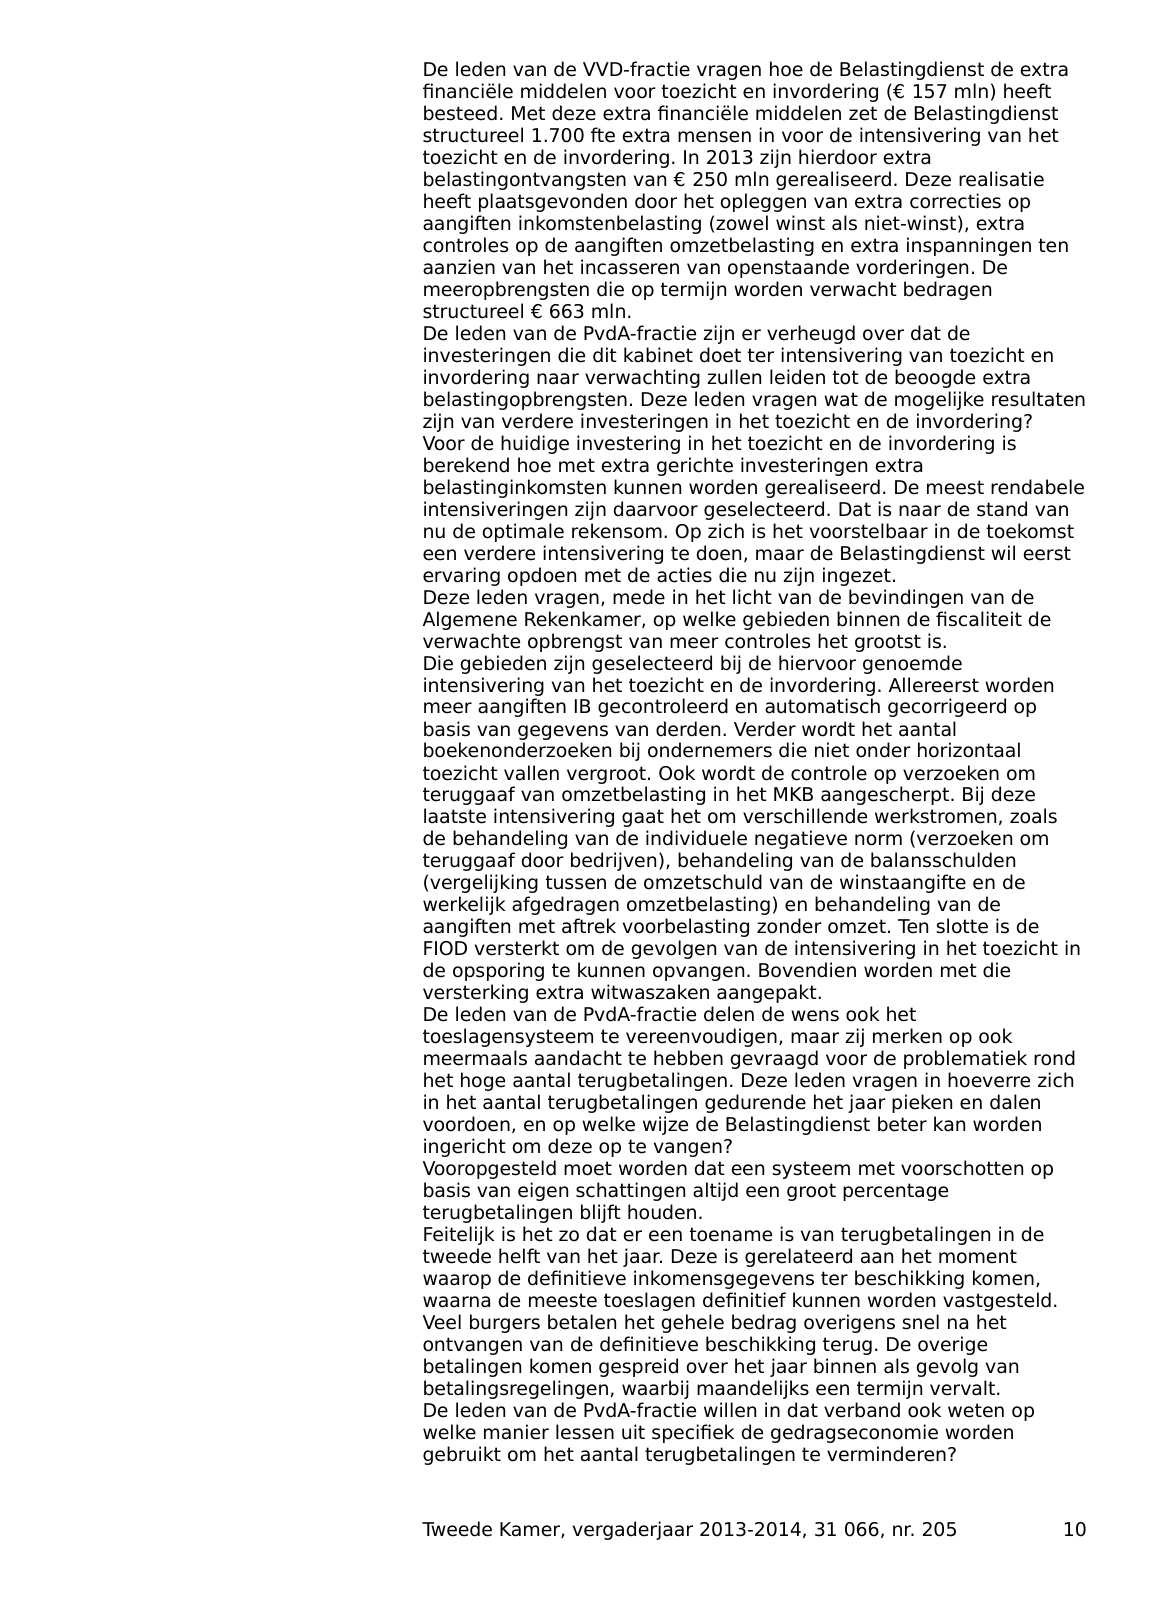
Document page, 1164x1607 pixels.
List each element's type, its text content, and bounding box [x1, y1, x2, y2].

text De leden van de PvdA-fractie delen de wens ook het toeslagensysteem te vereenvoudigen, maar zij merken op ook meermaals aandacht te hebben gevraagd voor de problematiek rond het hoge aantal terugbetalingen. Deze leden vragen in hoeverre zich in het aantal terugbetalingen gedurende het jaar pieken en dalen voordoen, en op welke wijze de Belastingdienst beter kan worden ingericht om deze op te vangen? [422, 1004, 1087, 1158]
text Feitelijk is het zo dat er een toename is van terugbetalingen in de tweede helft van het jaar. Deze is gerelateerd aan het moment waarop de definitieve inkomensgegevens ter beschikking komen, waarna de meeste toeslagen definitief kunnen worden vastgesteld. Veel burgers betalen het gehele bedrag overigens snel na het ontvangen van de definitieve beschikking terug. De overige betalingen komen gespreid over het jaar binnen als gevolg van betalingsregelingen, waarbij maandelijks een termijn vervalt. [422, 1224, 1087, 1400]
text Die gebieden zijn geselecteerd bij de hiervoor genoemde intensivering van het toezicht en de invordering. Allereerst worden meer aangiften IB gecontroleerd en automatisch gecorrigeerd op basis van gegevens van derden. Verder wordt het aantal boekenonderzoeken bij ondernemers die niet onder horizontaal toezicht vallen vergroot. Ook wordt de controle op verzoeken om teruggaaf van omzetbelasting in het MKB aangescherpt. Bij deze laatste intensivering gaat het om verschillende werkstromen, zoals de behandeling van de individuele negatieve norm (verzoeken om teruggaaf door bedrijven), behandeling van de balansschulden (vergelijking tussen de omzetschuld van de winstaangifte en de werkelijk afgedragen omzetbelasting) en behandeling van de aangiften met aftrek voorbelasting zonder omzet. Ten slotte is de FIOD versterkt om de gevolgen van de intensivering in het toezicht in de opsporing te kunnen opvangen. Bovendien worden met die versterking extra witwaszaken aangepakt. [422, 652, 1087, 1004]
text De leden van de PvdA-fractie willen in dat verband ook weten op welke manier lessen uit specifiek de gedragseconomie worden gebruikt om het aantal terugbetalingen te verminderen? [422, 1400, 1087, 1466]
text De leden van de PvdA-fractie zijn er verheugd over dat de investeringen die dit kabinet doet ter intensivering van toezicht en invordering naar verwachting zullen leiden tot de beoogde extra belastingopbrengsten. Deze leden vragen wat de mogelijke resultaten zijn van verdere investeringen in het toezicht en de invordering? [422, 323, 1087, 433]
text Deze leden vragen, mede in het licht van de bevindingen van de Algemene Rekenkamer, op welke gebieden binnen de fiscaliteit de verwachte opbrengst van meer controles het grootst is. [422, 587, 1087, 652]
text De leden van de VVD-fractie vragen hoe de Belastingdienst de extra financiële middelen voor toezicht en invordering (€ 157 mln) heeft besteed. Met deze extra financiële middelen zet de Belastingdienst structureel 1.700 fte extra mensen in voor de intensivering van het toezicht en de invordering. In 2013 zijn hierdoor extra belastingontvangsten van € 250 mln gerealiseerd. Deze realisatie heeft plaatsgevonden door het opleggen van extra correcties op aangiften inkomstenbelasting (zowel winst als niet-winst), extra controles op de aangiften omzetbelasting en extra inspanningen ten aanzien van het incasseren van openstaande vorderingen. De meeropbrengsten die op termijn worden verwacht bedragen structureel € 663 mln. [422, 59, 1087, 323]
text Voor de huidige investering in het toezicht en de invordering is berekend hoe met extra gerichte investeringen extra belastinginkomsten kunnen worden gerealiseerd. De meest rendabele intensiveringen zijn daarvoor geselecteerd. Dat is naar de stand van nu de optimale rekensom. Op zich is het voorstelbaar in de toekomst een verdere intensivering te doen, maar de Belastingdienst wil eerst ervaring opdoen met de acties die nu zijn ingezet. [422, 433, 1087, 587]
text Vooropgesteld moet worden dat een systeem met voorschotten op basis van eigen schattingen altijd een groot percentage terugbetalingen blijft houden. [422, 1158, 1087, 1224]
